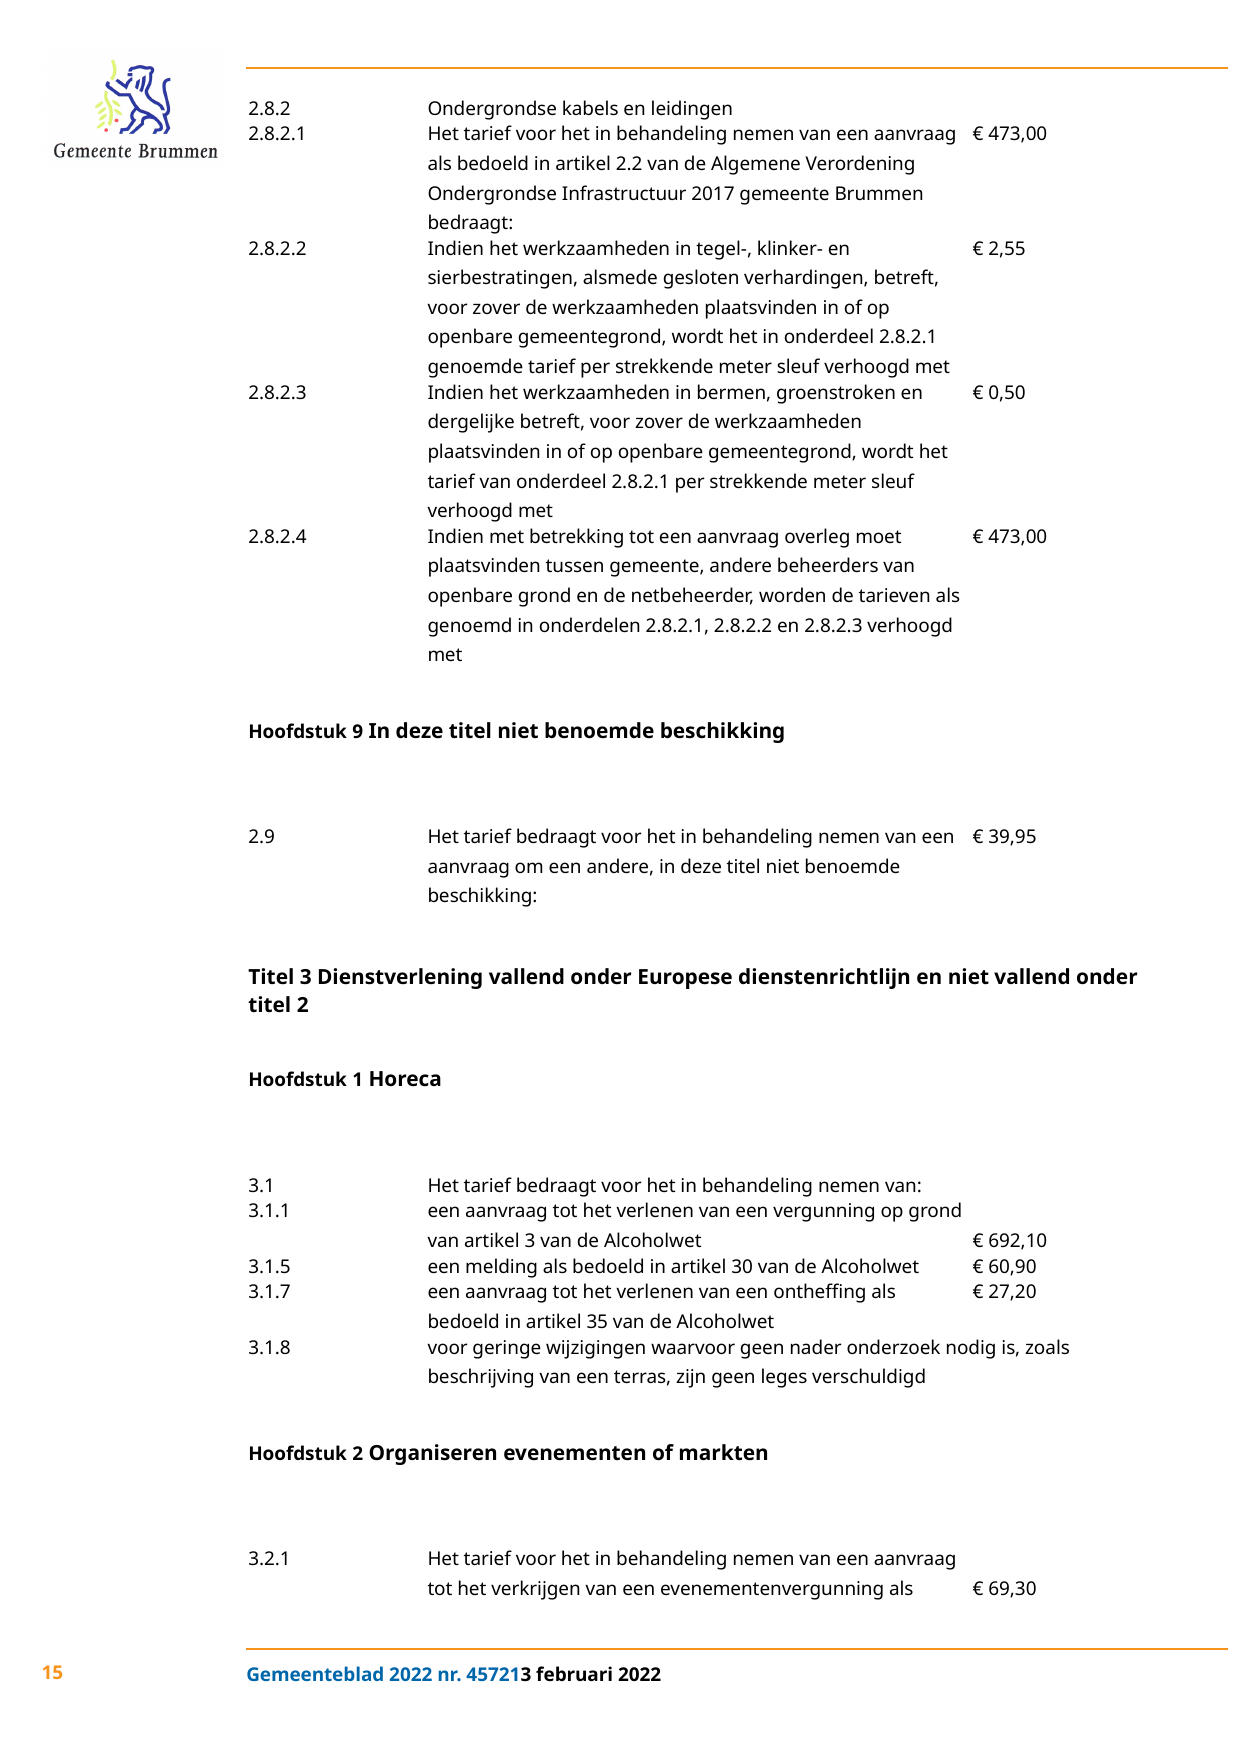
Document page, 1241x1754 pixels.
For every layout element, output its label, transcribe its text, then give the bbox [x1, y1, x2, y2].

table_cell 2.8.2.4 [248, 523, 427, 667]
table_cell € 60,90 [973, 1253, 1152, 1279]
table_cell 3.1.1 [248, 1198, 427, 1253]
table_cell Indien het werkzaamheden in tegel-, klinker- en sierbestratingen, alsmede gesloten verhardingen, betreft, voor zover de werkzaamheden plaatsvinden in of op openbare gemeentegrond, wordt het in onderdeel 2.8.2.1 genoemde tarief per strekkende meter sleuf verhoogd met [427, 235, 972, 379]
table_cell 3.1.8 [248, 1334, 427, 1389]
table_cell 2.8.2.3 [248, 379, 427, 523]
table_cell een melding als bedoeld in artikel 30 van de Alcoholwet [427, 1253, 972, 1279]
table_cell een aanvraag tot het verlenen van een ontheffing als bedoeld in artikel 35 van de Alcoholwet [427, 1279, 972, 1334]
text Hoofdstuk 2 Organiseren evenementen of markten [248, 1438, 1152, 1467]
table_cell 3.1.5 [248, 1253, 427, 1279]
table_cell € 692,10 [973, 1198, 1152, 1253]
table_cell € 473,00 [973, 523, 1152, 667]
table_header Het tarief bedraagt voor het in behandeling nemen van een aanvraag om een andere, in deze titel niet benoemde beschikking: [427, 824, 972, 908]
table_cell Het tarief voor het in behandeling nemen van een aanvraag als bedoeld in artikel 2.2 van de Algemene Verordening Ondergrondse Infrastructuur 2017 gemeente Brummen bedraagt: [427, 121, 972, 235]
table_cell € 473,00 [973, 121, 1152, 235]
table_cell € 0,50 [973, 379, 1152, 523]
table_header Het tarief bedraagt voor het in behandeling nemen van: [427, 1172, 1152, 1198]
picture [41, 47, 231, 172]
table_header 3.2.1 [248, 1546, 427, 1601]
table_header € 39,95 [973, 824, 1152, 908]
table_cell € 2,55 [973, 235, 1152, 379]
table_header 3.1 [248, 1172, 427, 1198]
table_cell € 27,20 [973, 1279, 1152, 1334]
text Hoofdstuk 9 In deze titel niet benoemde beschikking [248, 716, 1152, 744]
table_header € 69,30 [973, 1546, 1152, 1601]
table_cell Indien het werkzaamheden in bermen, groenstroken en dergelijke betreft, voor zover de werkzaamheden plaatsvinden in of op openbare gemeentegrond, wordt het tarief van onderdeel 2.8.2.1 per strekkende meter sleuf verhoogd met [427, 379, 972, 523]
text Titel 3 Dienstverlening vallend onder Europese dienstenrichtlijn en niet vallend onder titel 2 [248, 962, 1152, 1019]
table_cell Indien met betrekking tot een aanvraag overleg moet plaatsvinden tussen gemeente, andere beheerders van openbare grond en de netbeheerder, worden de tarieven als genoemd in onderdelen 2.8.2.1, 2.8.2.2 en 2.8.2.3 verhoogd met [427, 523, 972, 667]
table_header Het tarief voor het in behandeling nemen van een aanvraag tot het verkrijgen van een evenementenvergunning als [427, 1546, 972, 1601]
table_cell 2.8.2 [248, 95, 427, 121]
table_header 2.9 [248, 824, 427, 908]
table_cell Ondergrondse kabels en leidingen [427, 95, 1152, 121]
table_cell een aanvraag tot het verlenen van een vergunning op grond van artikel 3 van de Alcoholwet [427, 1198, 972, 1253]
table_cell 3.1.7 [248, 1279, 427, 1334]
table_cell 2.8.2.2 [248, 235, 427, 379]
table_cell 2.8.2.1 [248, 121, 427, 235]
table_cell voor geringe wijzigingen waarvoor geen nader onderzoek nodig is, zoals beschrijving van een terras, zijn geen leges verschuldigd [427, 1334, 1152, 1389]
text Hoofdstuk 1 Horeca [248, 1064, 1152, 1093]
